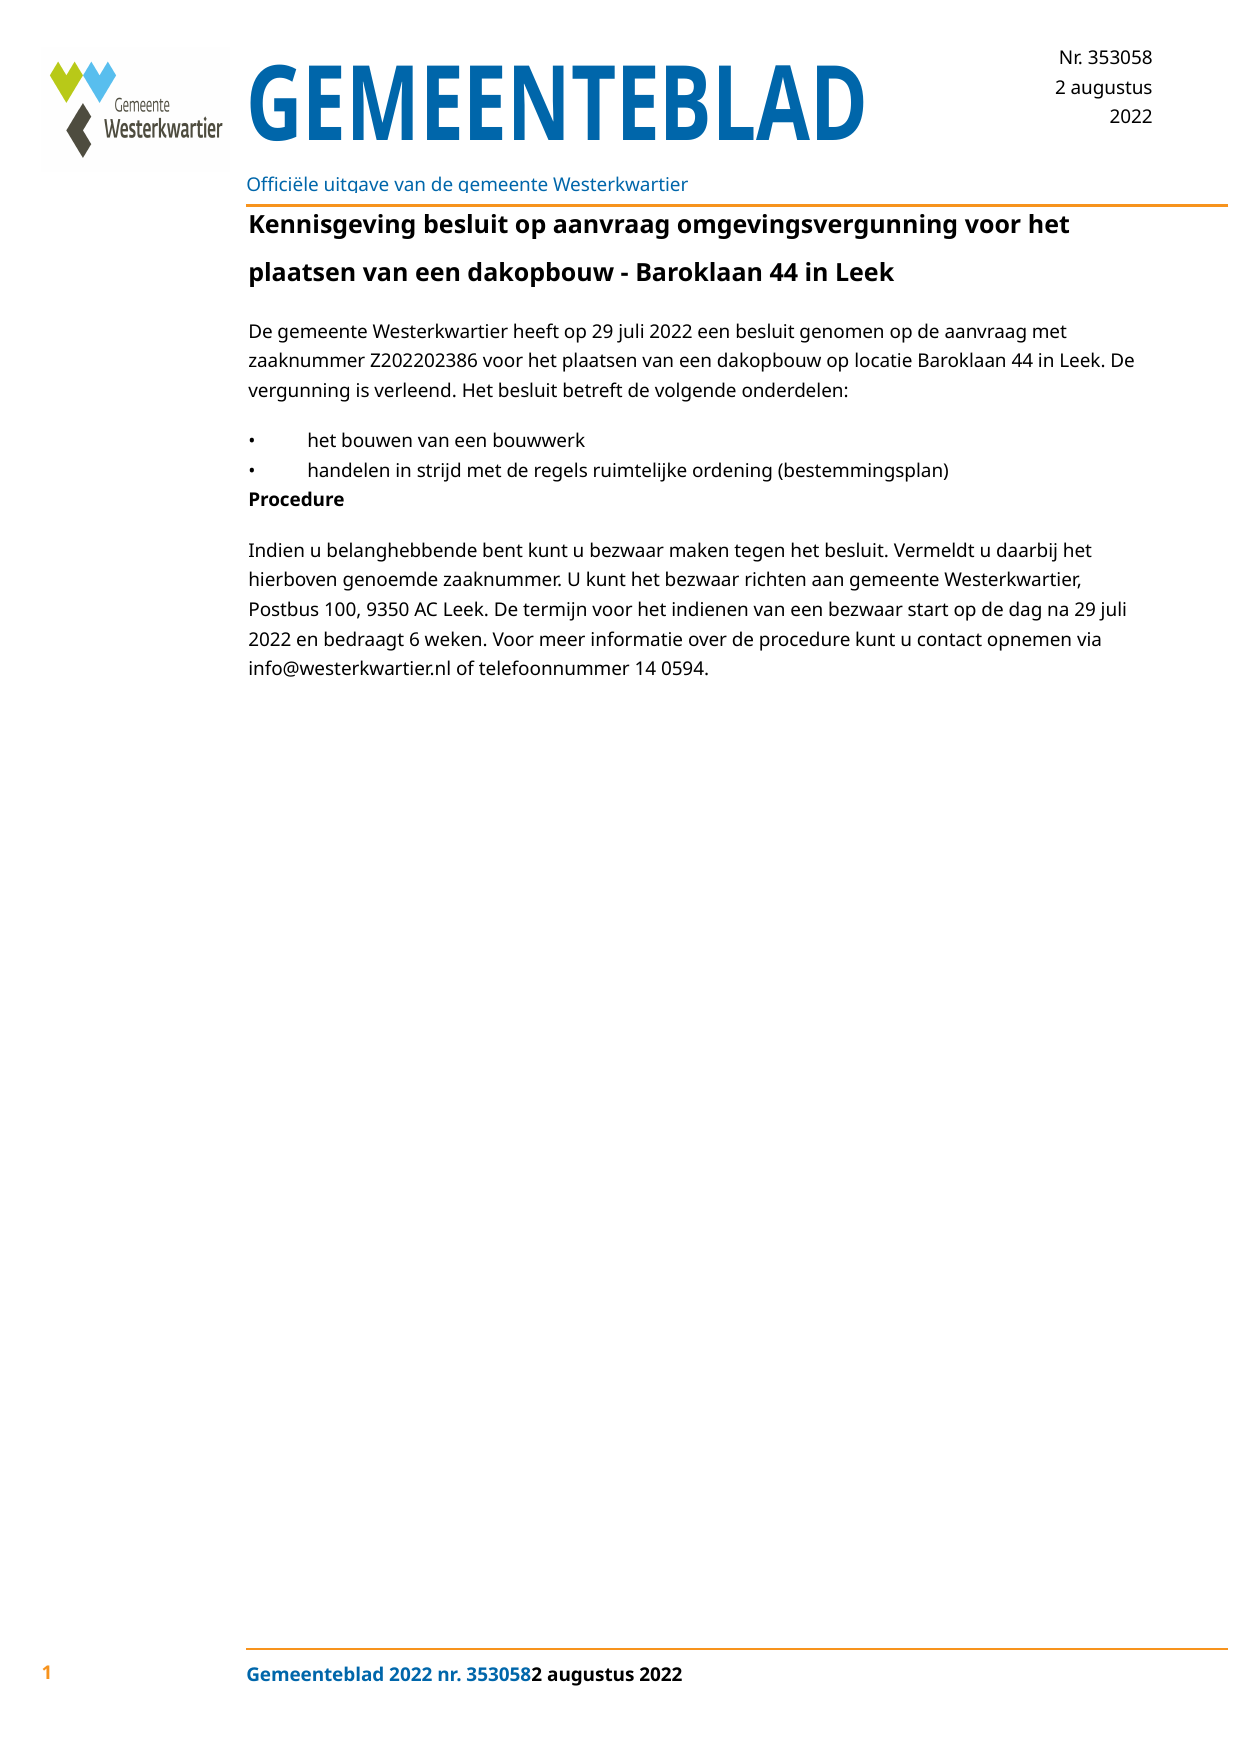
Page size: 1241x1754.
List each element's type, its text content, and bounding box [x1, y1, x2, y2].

text Indien u belanghebbende bent kunt u bezwaar maken tegen het besluit. Vermeldt u daarbij het hierboven genoemde zaaknummer. U kunt het bezwaar richten aan gemeente Westerkwartier, Postbus 100, 9350 AC Leek. De termijn voor het indienen van een bezwaar start op de dag na 29 juli 2022 en bedraagt 6 weken. Voor meer informatie over de procedure kunt u contact opnemen via info@westerkwartier.nl of telefoonnummer 14 0594. [248, 537, 1152, 681]
list het bouwen van een bouwwerk [248, 427, 1152, 453]
text De gemeente Westerkwartier heeft op 29 juli 2022 een besluit genomen op de aanvraag met zaaknummer Z202202386 voor het plaatsen van een dakopbouw op locatie Baroklaan 44 in Leek. De vergunning is verleend. Het besluit betreft de volgende onderdelen: [248, 318, 1152, 403]
list handelen in strijd met de regels ruimtelijke ordening (bestemmingsplan) [248, 457, 1152, 483]
text Kennisgeving besluit op aanvraag omgevingsvergunning voor het plaatsen van een dakopbouw - Baroklaan 44 in Leek [248, 207, 1152, 288]
text Procedure [248, 487, 1152, 512]
picture [41, 47, 231, 172]
